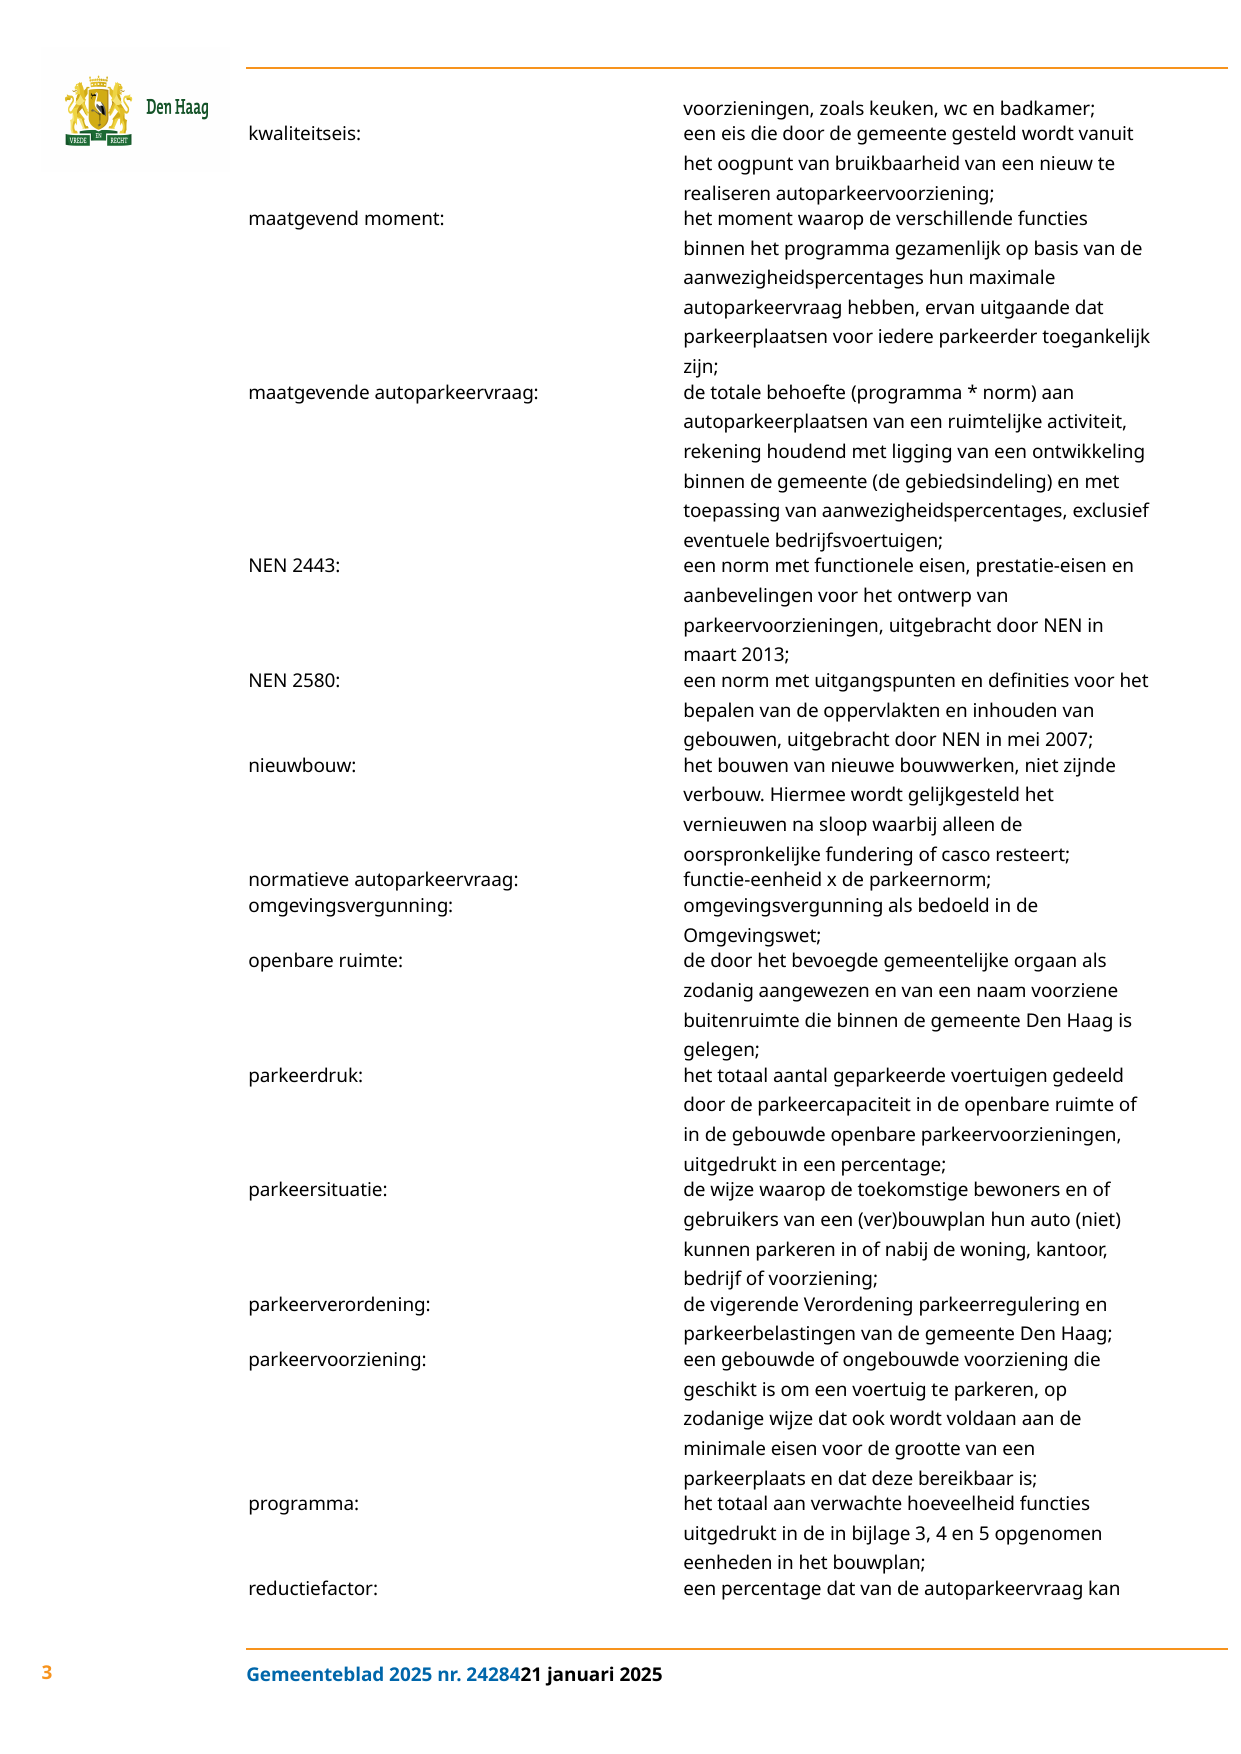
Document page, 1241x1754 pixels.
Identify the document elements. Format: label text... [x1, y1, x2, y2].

table_cell omgevingsvergunning als bedoeld in de Omgevingswet; [683, 892, 1152, 948]
table_cell een gebouwde of ongebouwde voorziening die geschikt is om een voertuig te parkeren, op zodanige wijze dat ook wordt voldaan aan de minimale eisen voor de grootte van een parkeerplaats en dat deze bereikbaar is; [683, 1346, 1152, 1490]
picture [41, 47, 231, 172]
table_cell de vigerende Verordening parkeerregulering en parkeerbelastingen van de gemeente Den Haag; [683, 1291, 1152, 1346]
table_cell programma: [248, 1490, 683, 1575]
table_cell het bouwen van nieuwe bouwwerken, niet zijnde verbouw. Hiermee wordt gelijkgesteld het vernieuwen na sloop waarbij alleen de oorspronkelijke fundering of casco resteert; [683, 752, 1152, 867]
table_cell het totaal aantal geparkeerde voertuigen gedeeld door de parkeercapaciteit in de openbare ruimte of in de gebouwde openbare parkeervoorzieningen, uitgedrukt in een percentage; [683, 1062, 1152, 1177]
table_cell NEN 2443: [248, 553, 683, 667]
table_cell parkeerverordening: [248, 1291, 683, 1346]
table_cell reductiefactor: [248, 1575, 683, 1601]
table_cell een norm met functionele eisen, prestatie-eisen en aanbevelingen voor het ontwerp van parkeervoorzieningen, uitgebracht door NEN in maart 2013; [683, 553, 1152, 667]
table_cell nieuwbouw: [248, 752, 683, 867]
table_cell kwaliteitseis: [248, 121, 683, 205]
table_cell maatgevende autoparkeervraag: [248, 379, 683, 553]
table_cell parkeersituatie: [248, 1177, 683, 1291]
table_cell maatgevend moment: [248, 205, 683, 379]
table_cell de door het bevoegde gemeentelijke orgaan als zodanig aangewezen en van een naam voorziene buitenruimte die binnen de gemeente Den Haag is gelegen; [683, 948, 1152, 1062]
table_cell NEN 2580: [248, 667, 683, 752]
table_cell voorzieningen, zoals keuken, wc en badkamer; [683, 95, 1152, 121]
table_cell een norm met uitgangspunten en definities voor het bepalen van de oppervlakten en inhouden van gebouwen, uitgebracht door NEN in mei 2007; [683, 667, 1152, 752]
table_cell [248, 95, 683, 121]
table_cell functie-eenheid x de parkeernorm; [683, 867, 1152, 892]
table_cell de totale behoefte (programma * norm) aan autoparkeerplaatsen van een ruimtelijke activiteit, rekening houdend met ligging van een ontwikkeling binnen de gemeente (de gebiedsindeling) en met toepassing van aanwezigheidspercentages, exclusief eventuele bedrijfsvoertuigen; [683, 379, 1152, 553]
table_cell openbare ruimte: [248, 948, 683, 1062]
table_cell het moment waarop de verschillende functies binnen het programma gezamenlijk op basis van de aanwezigheidspercentages hun maximale autoparkeervraag hebben, ervan uitgaande dat parkeerplaatsen voor iedere parkeerder toegankelijk zijn; [683, 205, 1152, 379]
table_cell een eis die door de gemeente gesteld wordt vanuit het oogpunt van bruikbaarheid van een nieuw te realiseren autoparkeervoorziening; [683, 121, 1152, 205]
table_cell parkeervoorziening: [248, 1346, 683, 1490]
table_cell omgevingsvergunning: [248, 892, 683, 948]
table_cell een percentage dat van de autoparkeervraag kan [683, 1575, 1152, 1601]
table_cell het totaal aan verwachte hoeveelheid functies uitgedrukt in de in bijlage 3, 4 en 5 opgenomen eenheden in het bouwplan; [683, 1490, 1152, 1575]
table_cell normatieve autoparkeervraag: [248, 867, 683, 892]
table_cell de wijze waarop de toekomstige bewoners en of gebruikers van een (ver)bouwplan hun auto (niet) kunnen parkeren in of nabij de woning, kantoor, bedrijf of voorziening; [683, 1177, 1152, 1291]
table_cell parkeerdruk: [248, 1062, 683, 1177]
